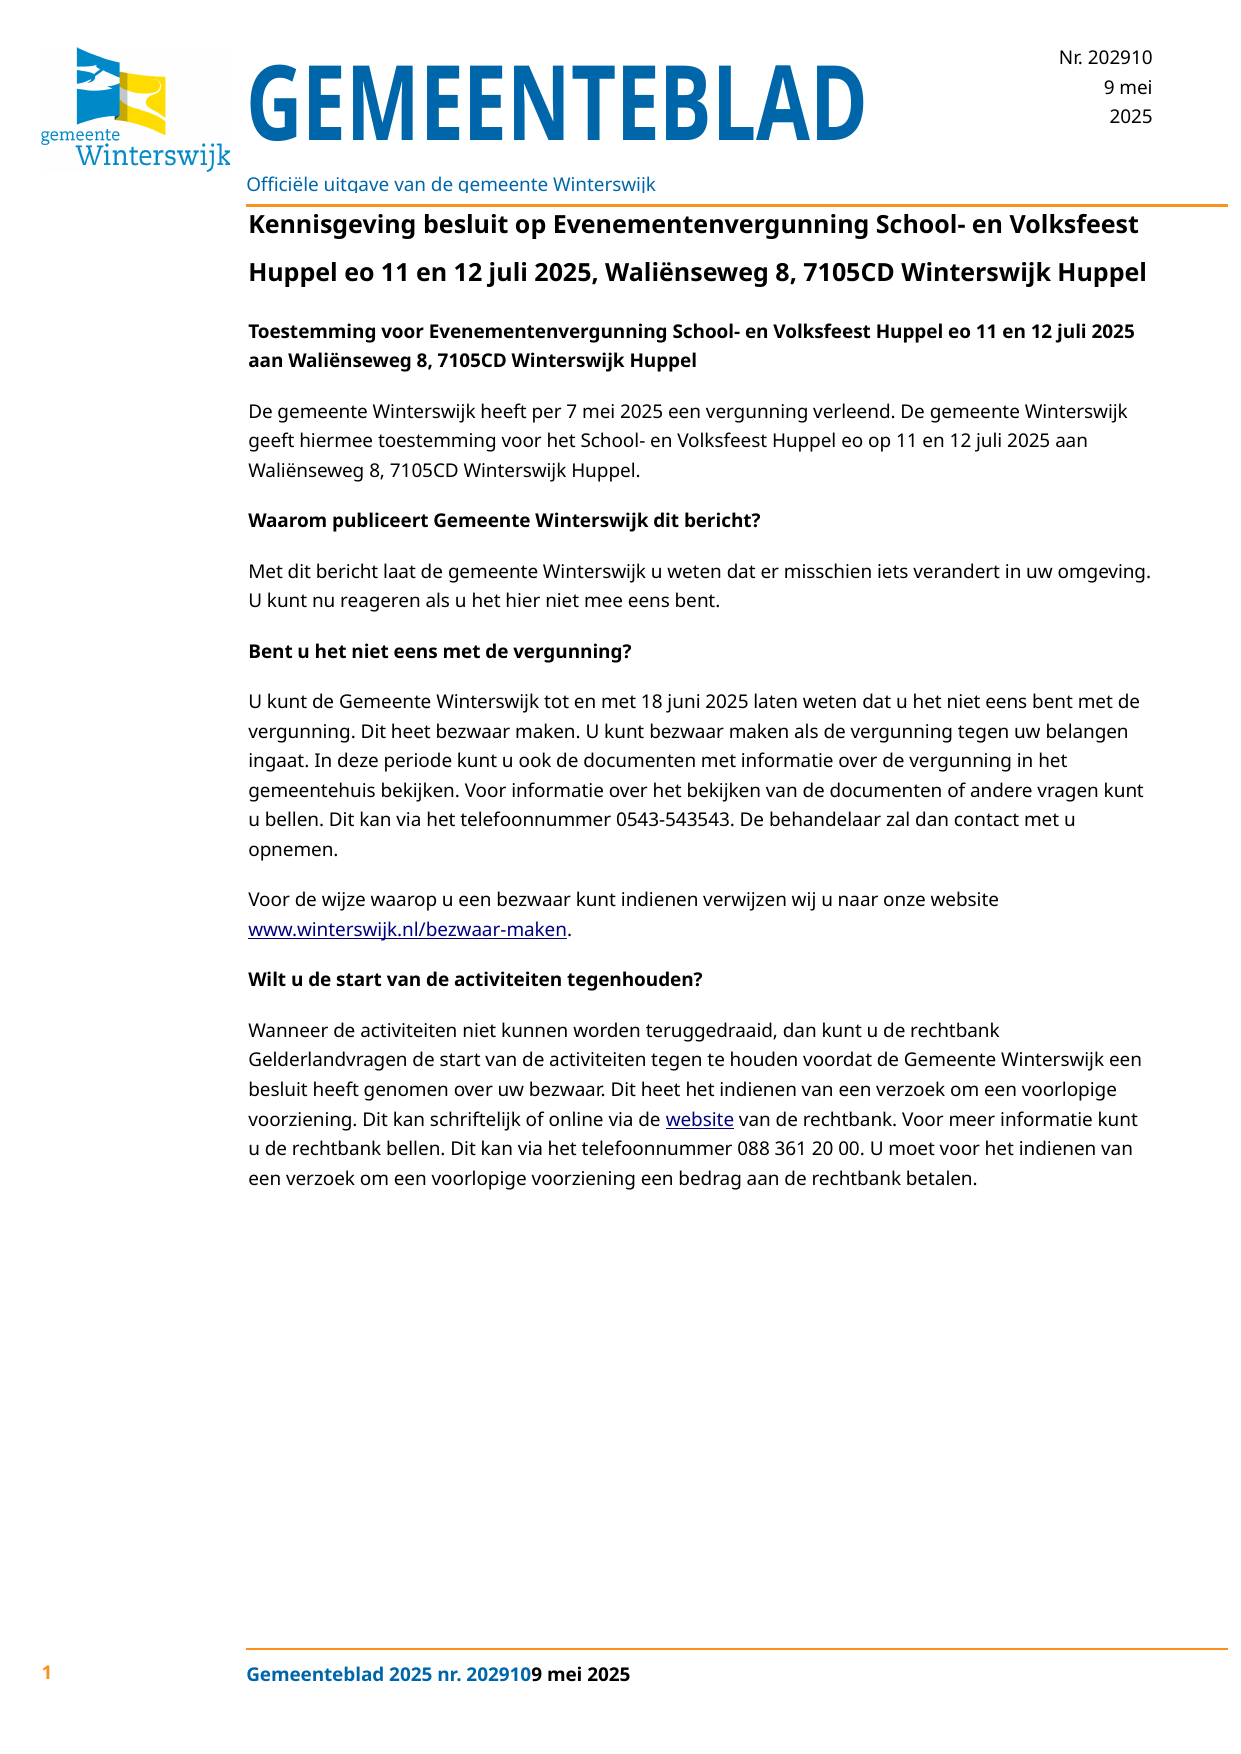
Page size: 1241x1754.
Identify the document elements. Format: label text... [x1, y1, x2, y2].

picture [41, 47, 231, 172]
text Voor de wijze waarop u een bezwaar kunt indienen verwijzen wij u naar onze website www.winterswijk.nl/bezwaar-maken. [248, 887, 1152, 942]
text Met dit bericht laat de gemeente Winterswijk u weten dat er misschien iets verandert in uw omgeving. U kunt nu reageren als u het hier niet mee eens bent. [248, 558, 1152, 613]
text Kennisgeving besluit op Evenementenvergunning School- en Volksfeest Huppel eo 11 en 12 juli 2025, Waliënseweg 8, 7105CD Winterswijk Huppel [248, 207, 1152, 288]
text Bent u het niet eens met de vergunning? [248, 638, 1152, 664]
text Wanneer de activiteiten niet kunnen worden teruggedraaid, dan kunt u de rechtbank Gelderlandvragen de start van de activiteiten tegen te houden voordat de Gemeente Winterswijk een besluit heeft genomen over uw bezwaar. Dit heet het indienen van een verzoek om een voorlopige voorziening. Dit kan schriftelijk of online via de website van de rechtbank. Voor meer informatie kunt u de rechtbank bellen. Dit kan via het telefoonnummer 088 361 20 00. U moet voor het indienen van een verzoek om een voorlopige voorziening een bedrag aan de rechtbank betalen. [248, 1017, 1152, 1191]
text Wilt u de start van de activiteiten tegenhouden? [248, 967, 1152, 992]
text U kunt de Gemeente Winterswijk tot en met 18 juni 2025 laten weten dat u het niet eens bent met de vergunning. Dit heet bezwaar maken. U kunt bezwaar maken als de vergunning tegen uw belangen ingaat. In deze periode kunt u ook de documenten met informatie over de vergunning in het gemeentehuis bekijken. Voor informatie over het bekijken van de documenten of andere vragen kunt u bellen. Dit kan via het telefoonnummer 0543-543543. De behandelaar zal dan contact met u opnemen. [248, 688, 1152, 862]
text De gemeente Winterswijk heeft per 7 mei 2025 een vergunning verleend. De gemeente Winterswijk geeft hiermee toestemming voor het School- en Volksfeest Huppel eo op 11 en 12 juli 2025 aan Waliënseweg 8, 7105CD Winterswijk Huppel. [248, 398, 1152, 483]
text Toestemming voor Evenementenvergunning School- en Volksfeest Huppel eo 11 en 12 juli 2025 aan Waliënseweg 8, 7105CD Winterswijk Huppel [248, 318, 1152, 373]
picture [225, 153, 231, 162]
text Waarom publiceert Gemeente Winterswijk dit bericht? [248, 507, 1152, 533]
